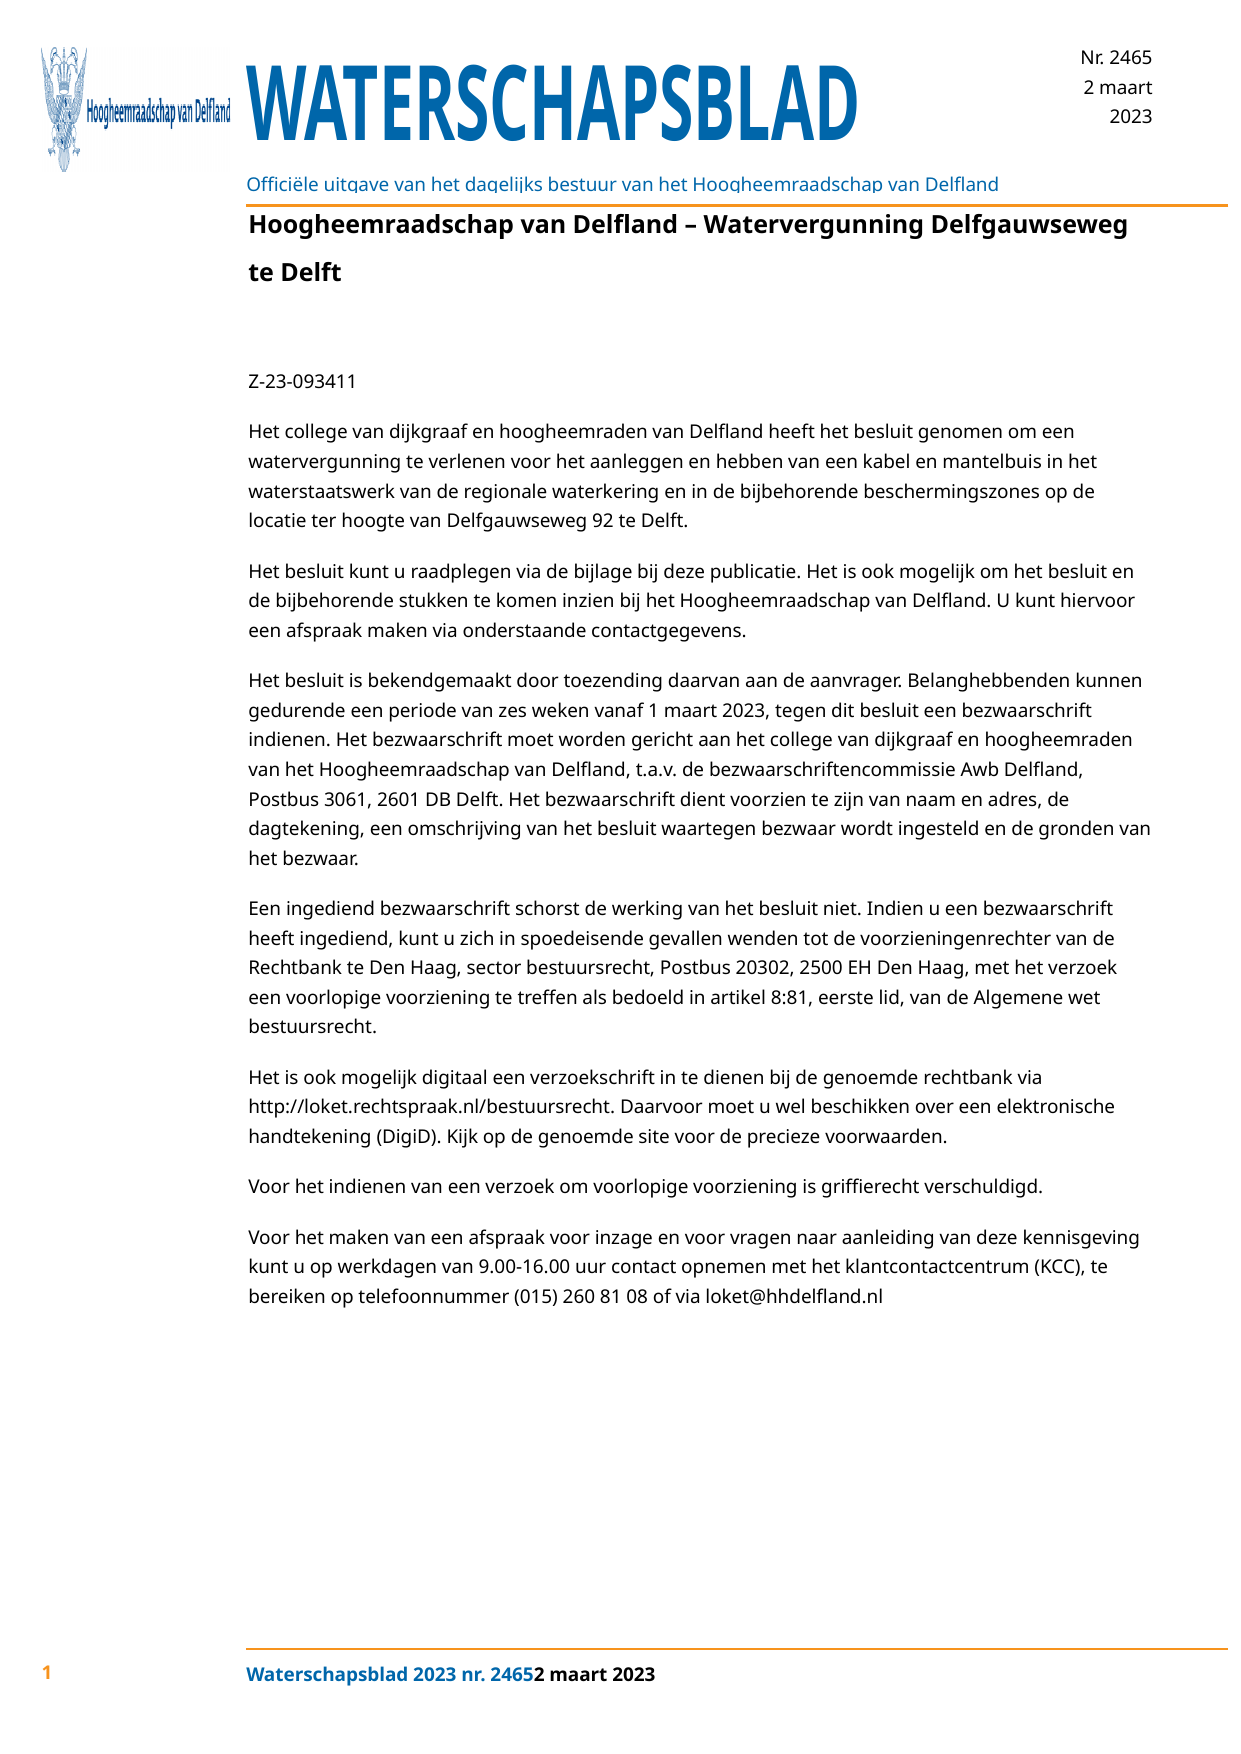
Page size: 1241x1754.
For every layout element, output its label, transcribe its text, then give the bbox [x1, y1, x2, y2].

text Het besluit kunt u raadplegen via de bijlage bij deze publicatie. Het is ook mogelijk om het besluit en de bijbehorende stukken te komen inzien bij het Hoogheemraadschap van Delfland. U kunt hiervoor een afspraak maken via onderstaande contactgegevens. [248, 558, 1152, 643]
text Een ingediend bezwaarschrift schorst de werking van het besluit niet. Indien u een bezwaarschrift heeft ingediend, kunt u zich in spoedeisende gevallen wenden tot de voorzieningenrechter van de Rechtbank te Den Haag, sector bestuursrecht, Postbus 20302, 2500 EH Den Haag, met het verzoek een voorlopige voorziening te treffen als bedoeld in artikel 8:81, eerste lid, van de Algemene wet bestuursrecht. [248, 895, 1152, 1039]
text Voor het maken van een afspraak voor inzage en voor vragen naar aanleiding van deze kennisgeving kunt u op werkdagen van 9.00-16.00 uur contact opnemen met het klantcontactcentrum (KCC), te bereiken op telefoonnummer (015) 260 81 08 of via loket@hhdelfland.nl [248, 1224, 1152, 1309]
text Het college van dijkgraaf en hoogheemraden van Delfland heeft het besluit genomen om een watervergunning te verlenen voor het aanleggen en hebben van een kabel en mantelbuis in het waterstaatswerk van de regionale waterkering en in de bijbehorende beschermingszones op de locatie ter hoogte van Delfgauwseweg 92 te Delft. [248, 419, 1152, 533]
text Z-23-093411 [248, 368, 1152, 394]
text Het is ook mogelijk digitaal een verzoekschrift in te dienen bij de genoemde rechtbank via http://loket.rechtspraak.nl/bestuursrecht. Daarvoor moet u wel beschikken over een elektronische handtekening (DigiD). Kijk op de genoemde site voor de precieze voorwaarden. [248, 1064, 1152, 1149]
picture [41, 47, 231, 172]
text Voor het indienen van een verzoek om voorlopige voorziening is griffierecht verschuldigd. [248, 1174, 1152, 1199]
text Het besluit is bekendgemaakt door toezending daarvan aan de aanvrager. Belanghebbenden kunnen gedurende een periode van zes weken vanaf 1 maart 2023, tegen dit besluit een bezwaarschrift indienen. Het bezwaarschrift moet worden gericht aan het college van dijkgraaf en hoogheemraden van het Hoogheemraadschap van Delfland, t.a.v. de bezwaarschriftencommissie Awb Delfland, Postbus 3061, 2601 DB Delft. Het bezwaarschrift dient voorzien te zijn van naam en adres, de dagtekening, een omschrijving van het besluit waartegen bezwaar wordt ingesteld en de gronden van het bezwaar. [248, 667, 1152, 871]
text Hoogheemraadschap van Delfland – Watervergunning Delfgauwseweg te Delft [248, 207, 1152, 288]
